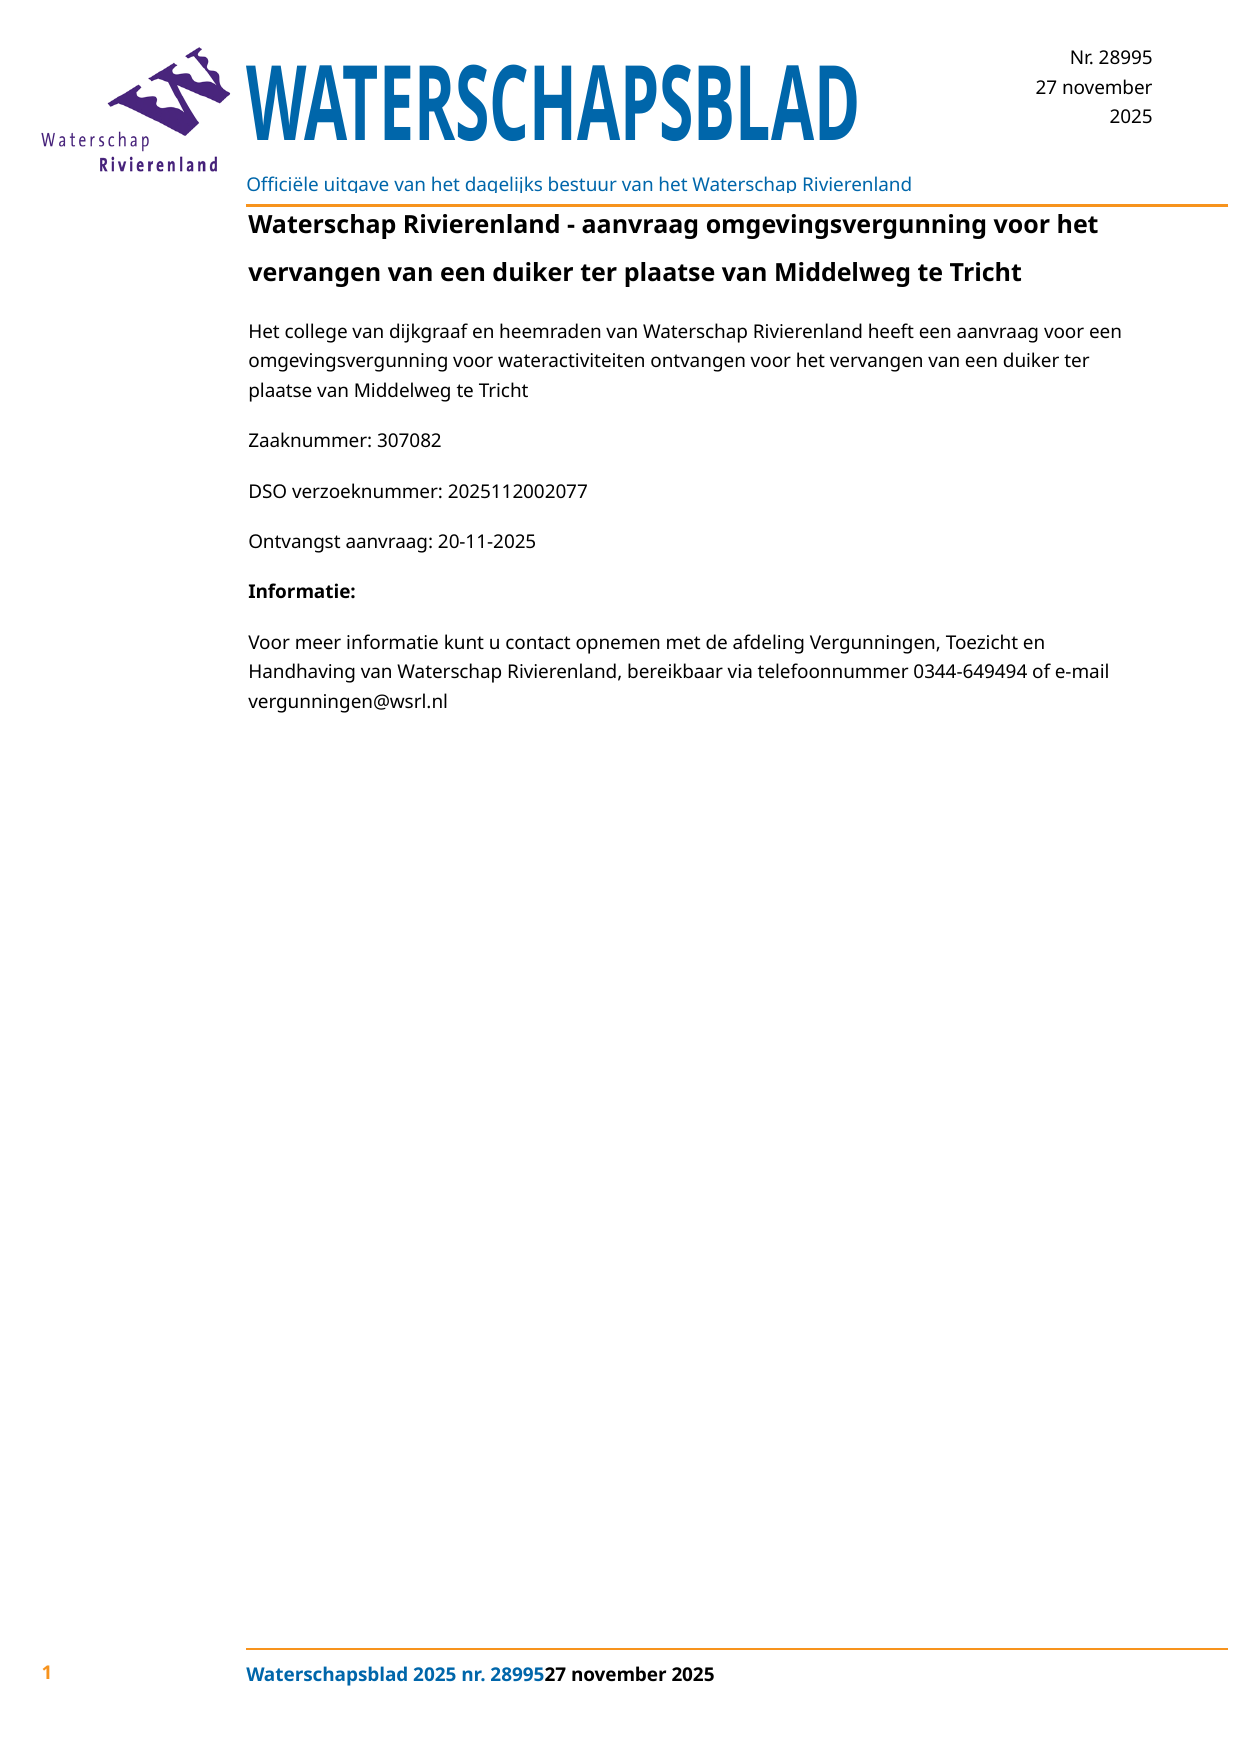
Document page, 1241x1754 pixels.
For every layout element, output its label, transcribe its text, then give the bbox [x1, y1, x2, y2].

text DSO verzoeknummer: 2025112002077 [248, 478, 1152, 504]
text Ontvangst aanvraag: 20-11-2025 [248, 528, 1152, 554]
text Zaaknummer: 307082 [248, 427, 1152, 453]
text Informatie: [248, 579, 1152, 604]
text Het college van dijkgraaf en heemraden van Waterschap Rivierenland heeft een aanvraag voor een omgevingsvergunning voor wateractiviteiten ontvangen voor het vervangen van een duiker ter plaatse van Middelweg te Tricht [248, 318, 1152, 403]
text Waterschap Rivierenland - aanvraag omgevingsvergunning voor het vervangen van een duiker ter plaatse van Middelweg te Tricht [248, 207, 1152, 288]
picture [41, 47, 231, 172]
text Voor meer informatie kunt u contact opnemen met de afdeling Vergunningen, Toezicht en Handhaving van Waterschap Rivierenland, bereikbaar via telefoonnummer 0344-649494 of e-mail vergunningen@wsrl.nl [248, 629, 1152, 714]
